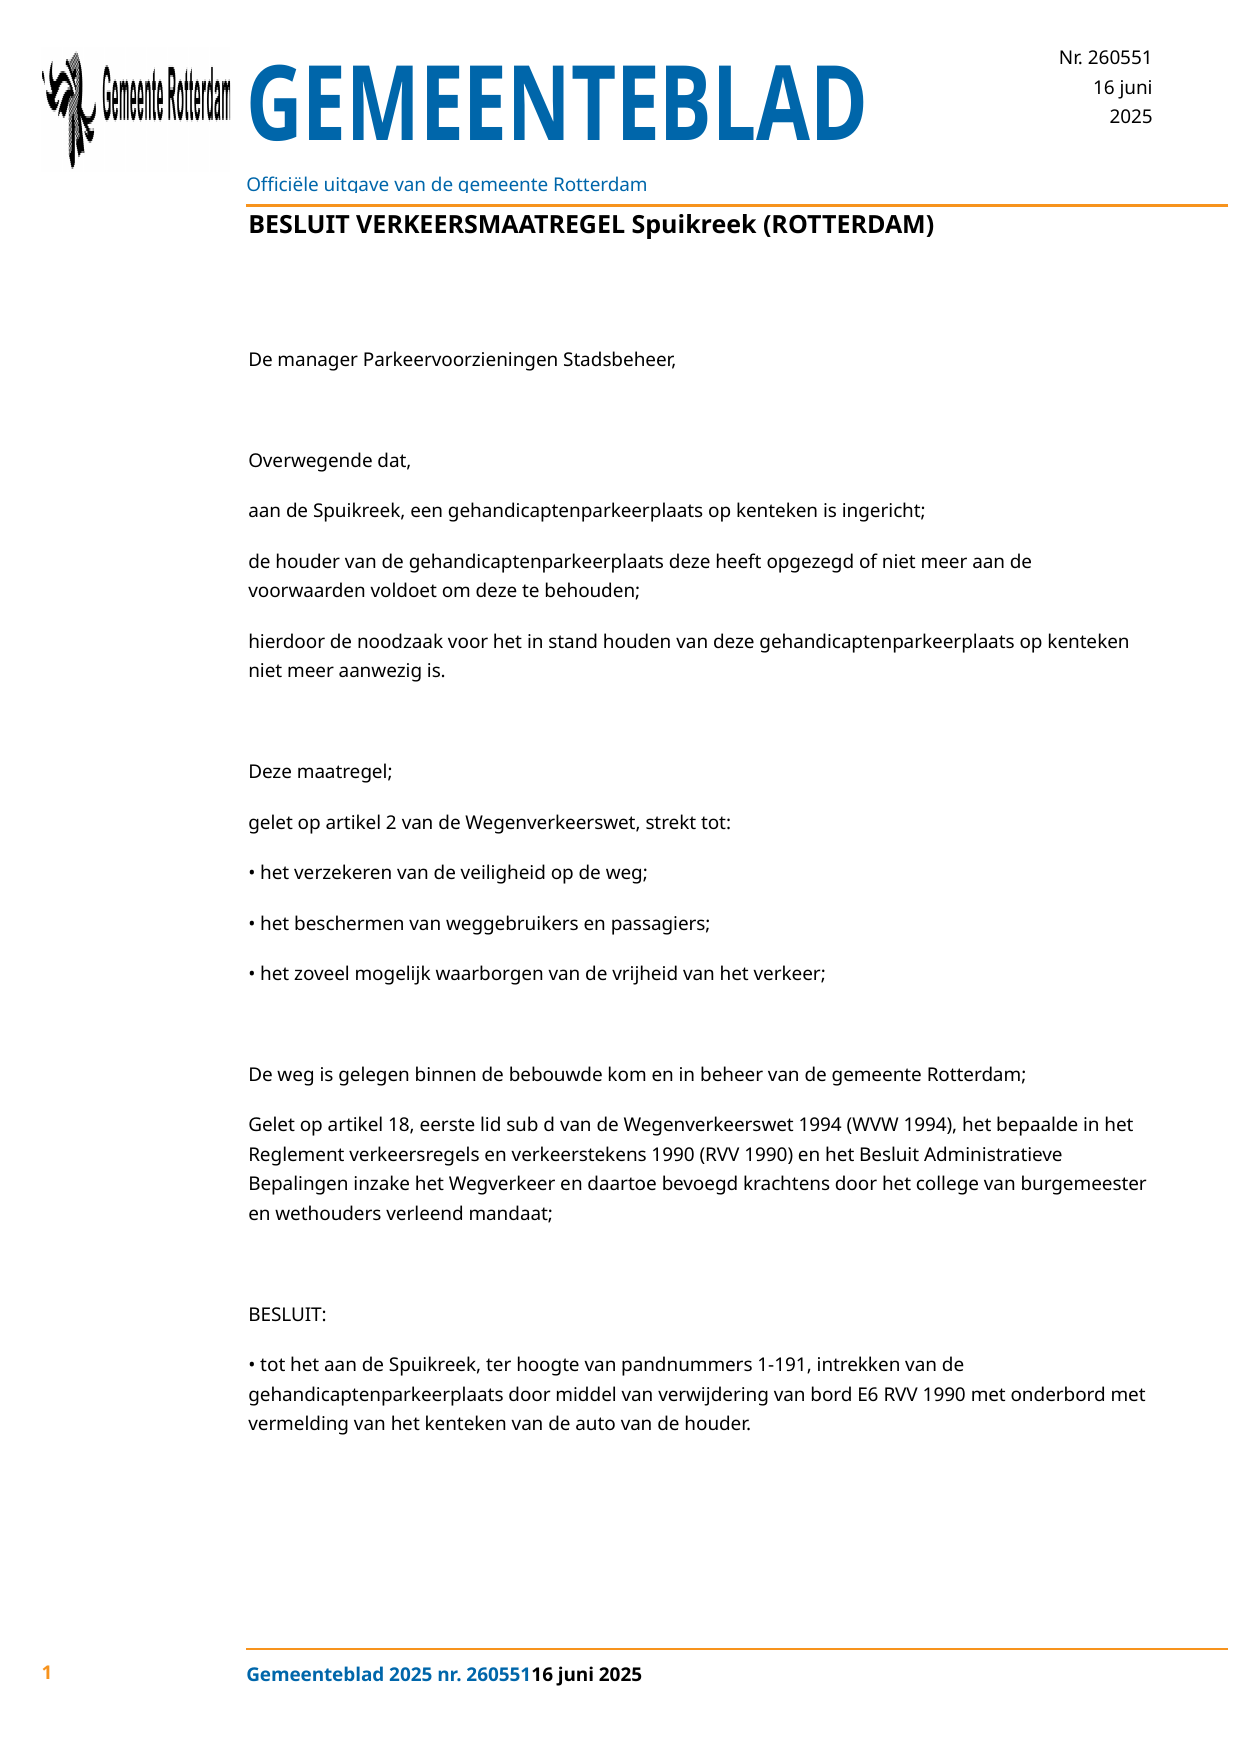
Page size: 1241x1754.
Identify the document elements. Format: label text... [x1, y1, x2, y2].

text BESLUIT: [248, 1301, 1152, 1327]
text De weg is gelegen binnen de bebouwde kom en in beheer van de gemeente Rotterdam; [248, 1061, 1152, 1087]
text De manager Parkeervoorzieningen Stadsbeheer, [248, 346, 1152, 372]
text • het verzekeren van de veiligheid op de weg; [248, 859, 1152, 885]
text Overwegende dat, [248, 447, 1152, 473]
text • het zoveel mogelijk waarborgen van de vrijheid van het verkeer; [248, 960, 1152, 986]
text aan de Spuikreek, een gehandicaptenparkeerplaats op kenteken is ingericht; [248, 498, 1152, 523]
text hierdoor de noodzaak voor het in stand houden van deze gehandicaptenparkeerplaats op kenteken niet meer aanwezig is. [248, 628, 1152, 683]
text BESLUIT VERKEERSMAATREGEL Spuikreek (ROTTERDAM) [248, 207, 1152, 241]
text Deze maatregel; [248, 758, 1152, 784]
text gelet op artikel 2 van de Wegenverkeerswet, strekt tot: [248, 809, 1152, 835]
text Gelet op artikel 18, eerste lid sub d van de Wegenverkeerswet 1994 (WVW 1994), het bepaalde in het Reglement verkeersregels en verkeerstekens 1990 (RVV 1990) en het Besluit Administratieve Bepalingen inzake het Wegverkeer en daartoe bevoegd krachtens door het college van burgemeester en wethouders verleend mandaat; [248, 1111, 1152, 1226]
text • tot het aan de Spuikreek, ter hoogte van pandnummers 1-191, intrekken van de gehandicaptenparkeerplaats door middel van verwijdering van bord E6 RVV 1990 met onderbord met vermelding van het kenteken van de auto van de houder. [248, 1351, 1152, 1436]
picture [41, 47, 231, 172]
text • het beschermen van weggebruikers en passagiers; [248, 910, 1152, 936]
text de houder van de gehandicaptenparkeerplaats deze heeft opgezegd of niet meer aan de voorwaarden voldoet om deze te behouden; [248, 548, 1152, 603]
